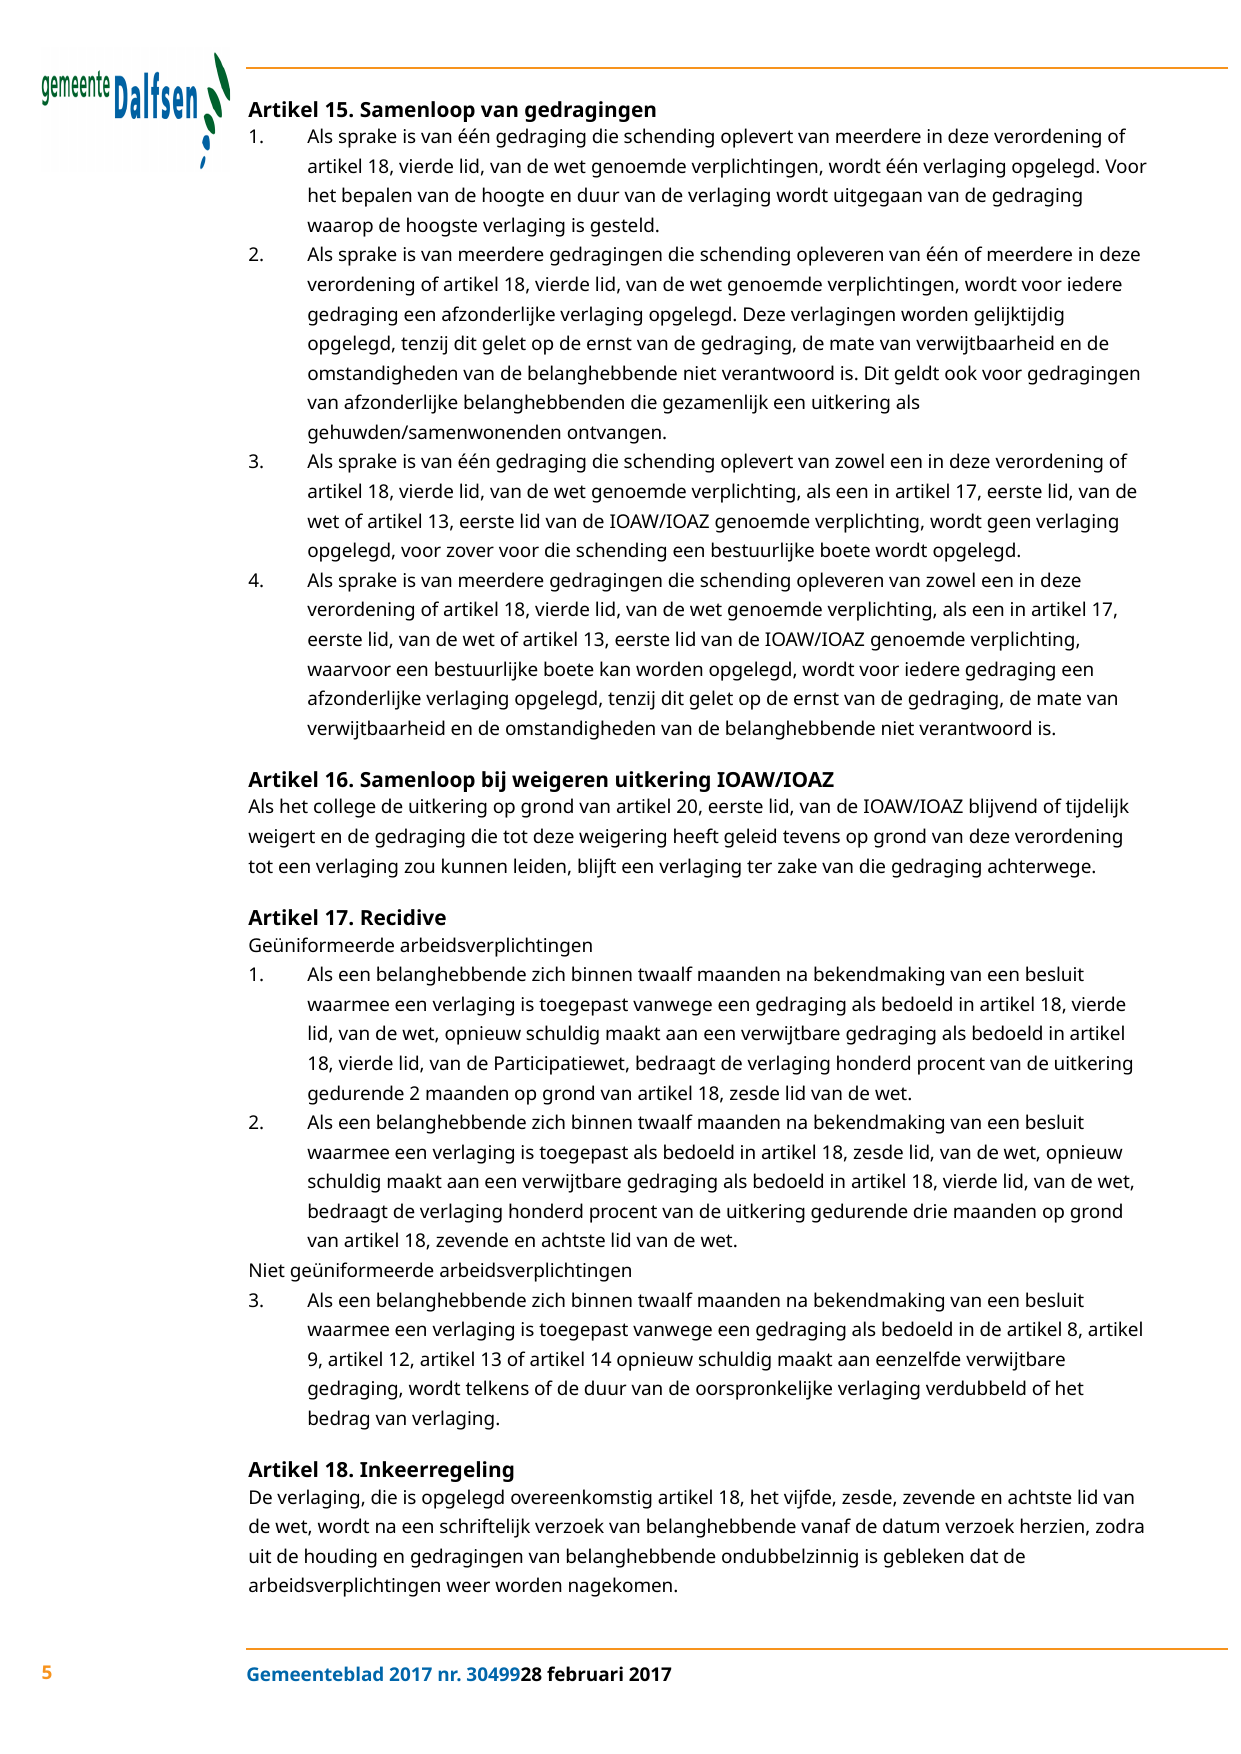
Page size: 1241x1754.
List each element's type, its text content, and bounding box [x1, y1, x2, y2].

list Als sprake is van één gedraging die schending oplevert van zowel een in deze verordening of artikel 18, vierde lid, van de wet genoemde verplichting, als een in artikel 17, eerste lid, van de wet of artikel 13, eerste lid van de IOAW/IOAZ genoemde verplichting, wordt geen verlaging opgelegd, voor zover voor die schending een bestuurlijke boete wordt opgelegd. [248, 449, 1152, 563]
list Als een belanghebbende zich binnen twaalf maanden na bekendmaking van een besluit waarmee een verlaging is toegepast vanwege een gedraging als bedoeld in de artikel 8, artikel 9, artikel 12, artikel 13 of artikel 14 opnieuw schuldig maakt aan eenzelfde verwijtbare gedraging, wordt telkens of de duur van de oorspronkelijke verlaging verdubbeld of het bedrag van verlaging. [248, 1287, 1152, 1431]
text Niet geüniformeerde arbeidsverplichtingen [248, 1257, 1152, 1283]
text Artikel 15. Samenloop van gedragingen [248, 95, 1152, 123]
list Als een belanghebbende zich binnen twaalf maanden na bekendmaking van een besluit waarmee een verlaging is toegepast vanwege een gedraging als bedoeld in artikel 18, vierde lid, van de wet, opnieuw schuldig maakt aan een verwijtbare gedraging als bedoeld in artikel 18, vierde lid, van de Participatiewet, bedraagt de verlaging honderd procent van de uitkering gedurende 2 maanden op grond van artikel 18, zesde lid van de wet. [248, 961, 1152, 1105]
list Als sprake is van één gedraging die schending oplevert van meerdere in deze verordening of artikel 18, vierde lid, van de wet genoemde verplichtingen, wordt één verlaging opgelegd. Voor het bepalen van de hoogte en duur van de verlaging wordt uitgegaan van de gedraging waarop de hoogste verlaging is gesteld. [248, 123, 1152, 238]
picture [41, 47, 231, 172]
text De verlaging, die is opgelegd overeenkomstig artikel 18, het vijfde, zesde, zevende en achtste lid van de wet, wordt na een schriftelijk verzoek van belanghebbende vanaf de datum verzoek herzien, zodra uit de houding en gedragingen van belanghebbende ondubbelzinnig is gebleken dat de arbeidsverplichtingen weer worden nagekomen. [248, 1484, 1152, 1598]
list Als een belanghebbende zich binnen twaalf maanden na bekendmaking van een besluit waarmee een verlaging is toegepast als bedoeld in artikel 18, zesde lid, van de wet, opnieuw schuldig maakt aan een verwijtbare gedraging als bedoeld in artikel 18, vierde lid, van de wet, bedraagt de verlaging honderd procent van de uitkering gedurende drie maanden op grond van artikel 18, zevende en achtste lid van de wet. [248, 1109, 1152, 1253]
text Als het college de uitkering op grond van artikel 20, eerste lid, van de IOAW/IOAZ blijvend of tijdelijk weigert en de gedraging die tot deze weigering heeft geleid tevens op grond van deze verordening tot een verlaging zou kunnen leiden, blijft een verlaging ter zake van die gedraging achterwege. [248, 794, 1152, 879]
list Als sprake is van meerdere gedragingen die schending opleveren van één of meerdere in deze verordening of artikel 18, vierde lid, van de wet genoemde verplichtingen, wordt voor iedere gedraging een afzonderlijke verlaging opgelegd. Deze verlagingen worden gelijktijdig opgelegd, tenzij dit gelet op de ernst van de gedraging, de mate van verwijtbaarheid en de omstandigheden van de belanghebbende niet verantwoord is. Dit geldt ook voor gedragingen van afzonderlijke belanghebbenden die gezamenlijk een uitkering als gehuwden/samenwonenden ontvangen. [248, 242, 1152, 445]
text Artikel 16. Samenloop bij weigeren uitkering IOAW/IOAZ [248, 765, 1152, 794]
text Artikel 17. Recidive [248, 903, 1152, 932]
text Artikel 18. Inkeerregeling [248, 1456, 1152, 1484]
text Geüniformeerde arbeidsverplichtingen [248, 932, 1152, 957]
list Als sprake is van meerdere gedragingen die schending opleveren van zowel een in deze verordening of artikel 18, vierde lid, van de wet genoemde verplichting, als een in artikel 17, eerste lid, van de wet of artikel 13, eerste lid van de IOAW/IOAZ genoemde verplichting, waarvoor een bestuurlijke boete kan worden opgelegd, wordt voor iedere gedraging een afzonderlijke verlaging opgelegd, tenzij dit gelet op de ernst van de gedraging, de mate van verwijtbaarheid en de omstandigheden van de belanghebbende niet verantwoord is. [248, 567, 1152, 741]
